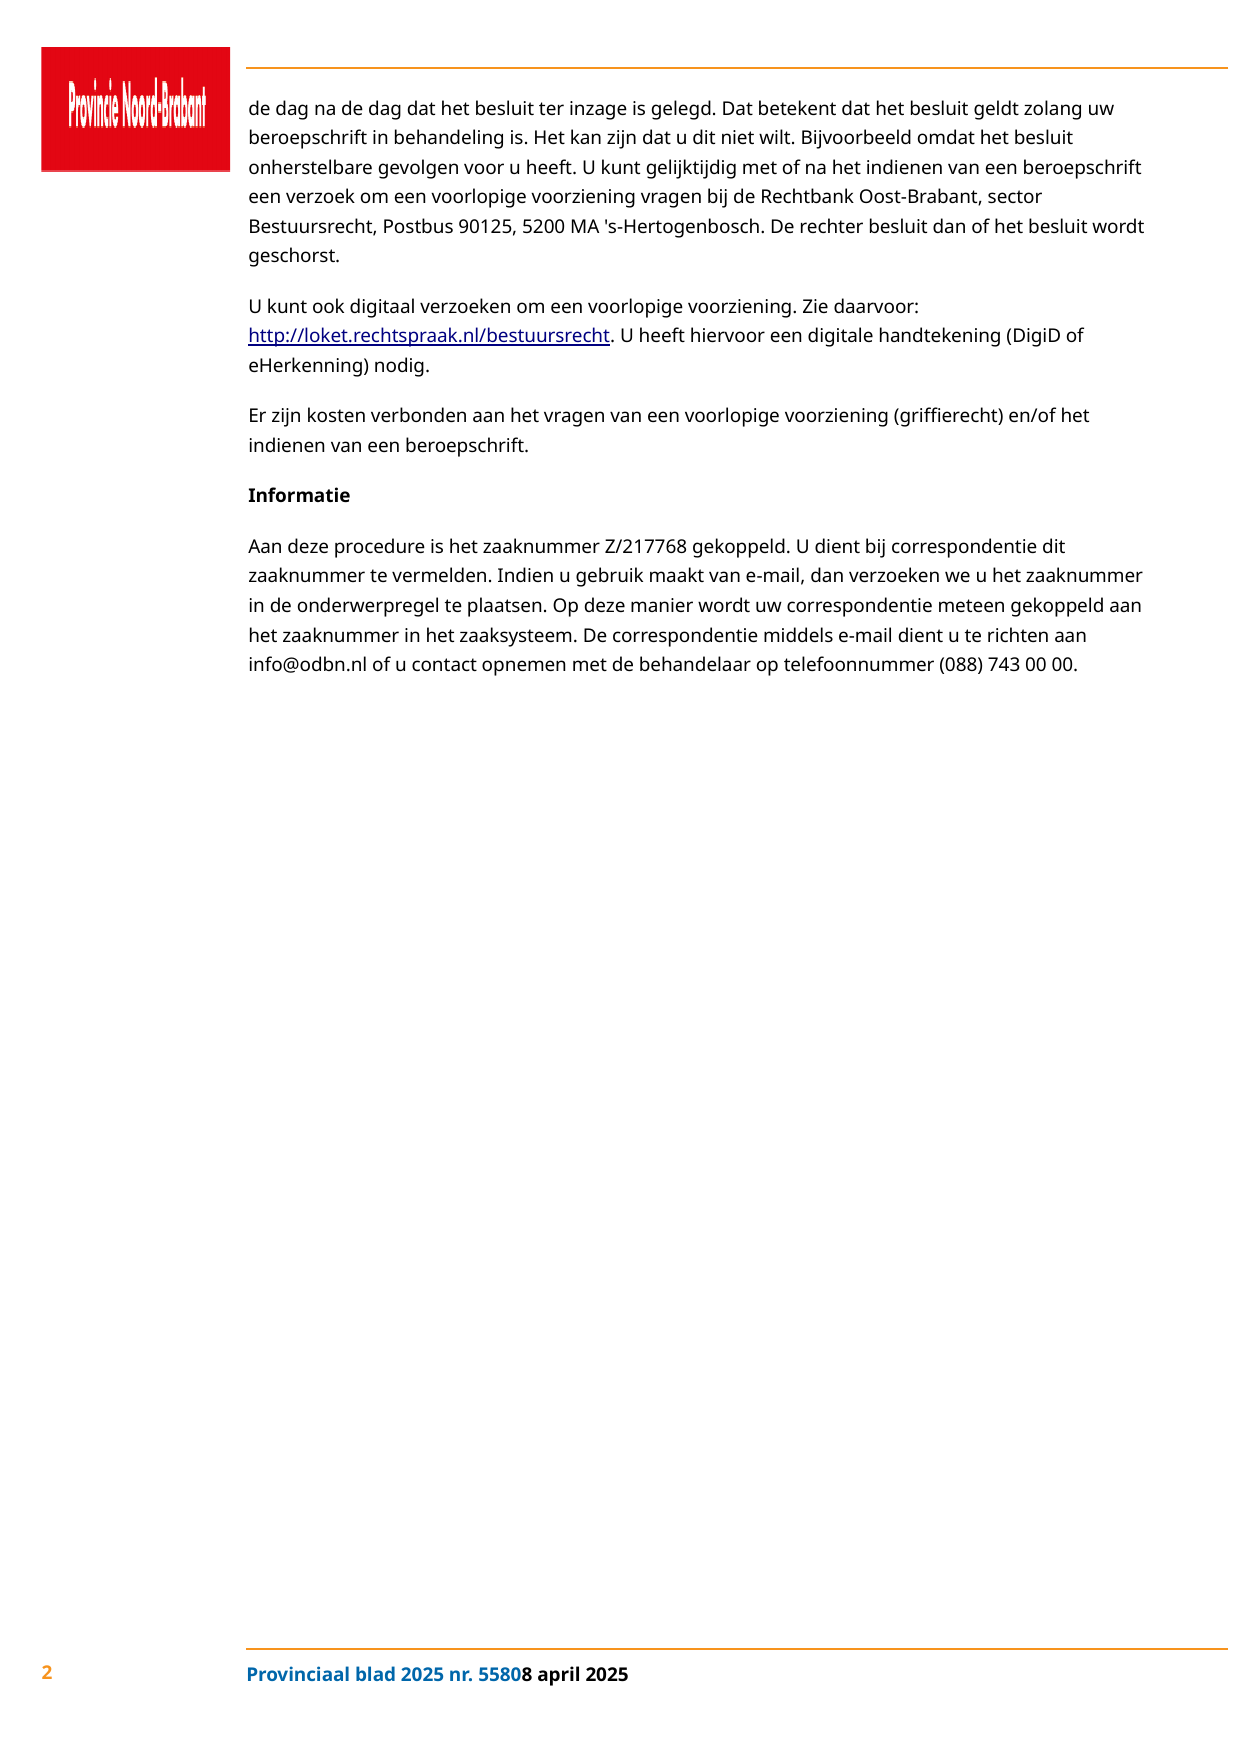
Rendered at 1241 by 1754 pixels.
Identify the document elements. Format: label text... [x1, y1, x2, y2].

text Informatie [248, 483, 1152, 508]
text Aan deze procedure is het zaaknummer Z/217768 gekoppeld. U dient bij correspondentie dit zaaknummer te vermelden. Indien u gebruik maakt van e-mail, dan verzoeken we u het zaaknummer in de onderwerpregel te plaatsen. Op deze manier wordt uw correspondentie meteen gekoppeld aan het zaaknummer in het zaaksysteem. De correspondentie middels e-mail dient u te richten aan info@odbn.nl of u contact opnemen met de behandelaar op telefoonnummer (088) 743 00 00. [248, 533, 1152, 677]
text U kunt ook digitaal verzoeken om een voorlopige voorziening. Zie daarvoor: http://loket.rechtspraak.nl/bestuursrecht. U heeft hiervoor een digitale handtekening (DigiD of eHerkenning) nodig. [248, 293, 1152, 378]
text de dag na de dag dat het besluit ter inzage is gelegd. Dat betekent dat het besluit geldt zolang uw beroepschrift in behandeling is. Het kan zijn dat u dit niet wilt. Bijvoorbeeld omdat het besluit onherstelbare gevolgen voor u heeft. U kunt gelijktijdig met of na het indienen van een beroepschrift een verzoek om een voorlopige voorziening vragen bij de Rechtbank Oost-Brabant, sector Bestuursrecht, Postbus 90125, 5200 MA 's‑Hertogenbosch. De rechter besluit dan of het besluit wordt geschorst. [248, 95, 1152, 268]
text Er zijn kosten verbonden aan het vragen van een voorlopige voorziening (griffierecht) en/of het indienen van een beroepschrift. [248, 403, 1152, 458]
picture [41, 47, 231, 172]
